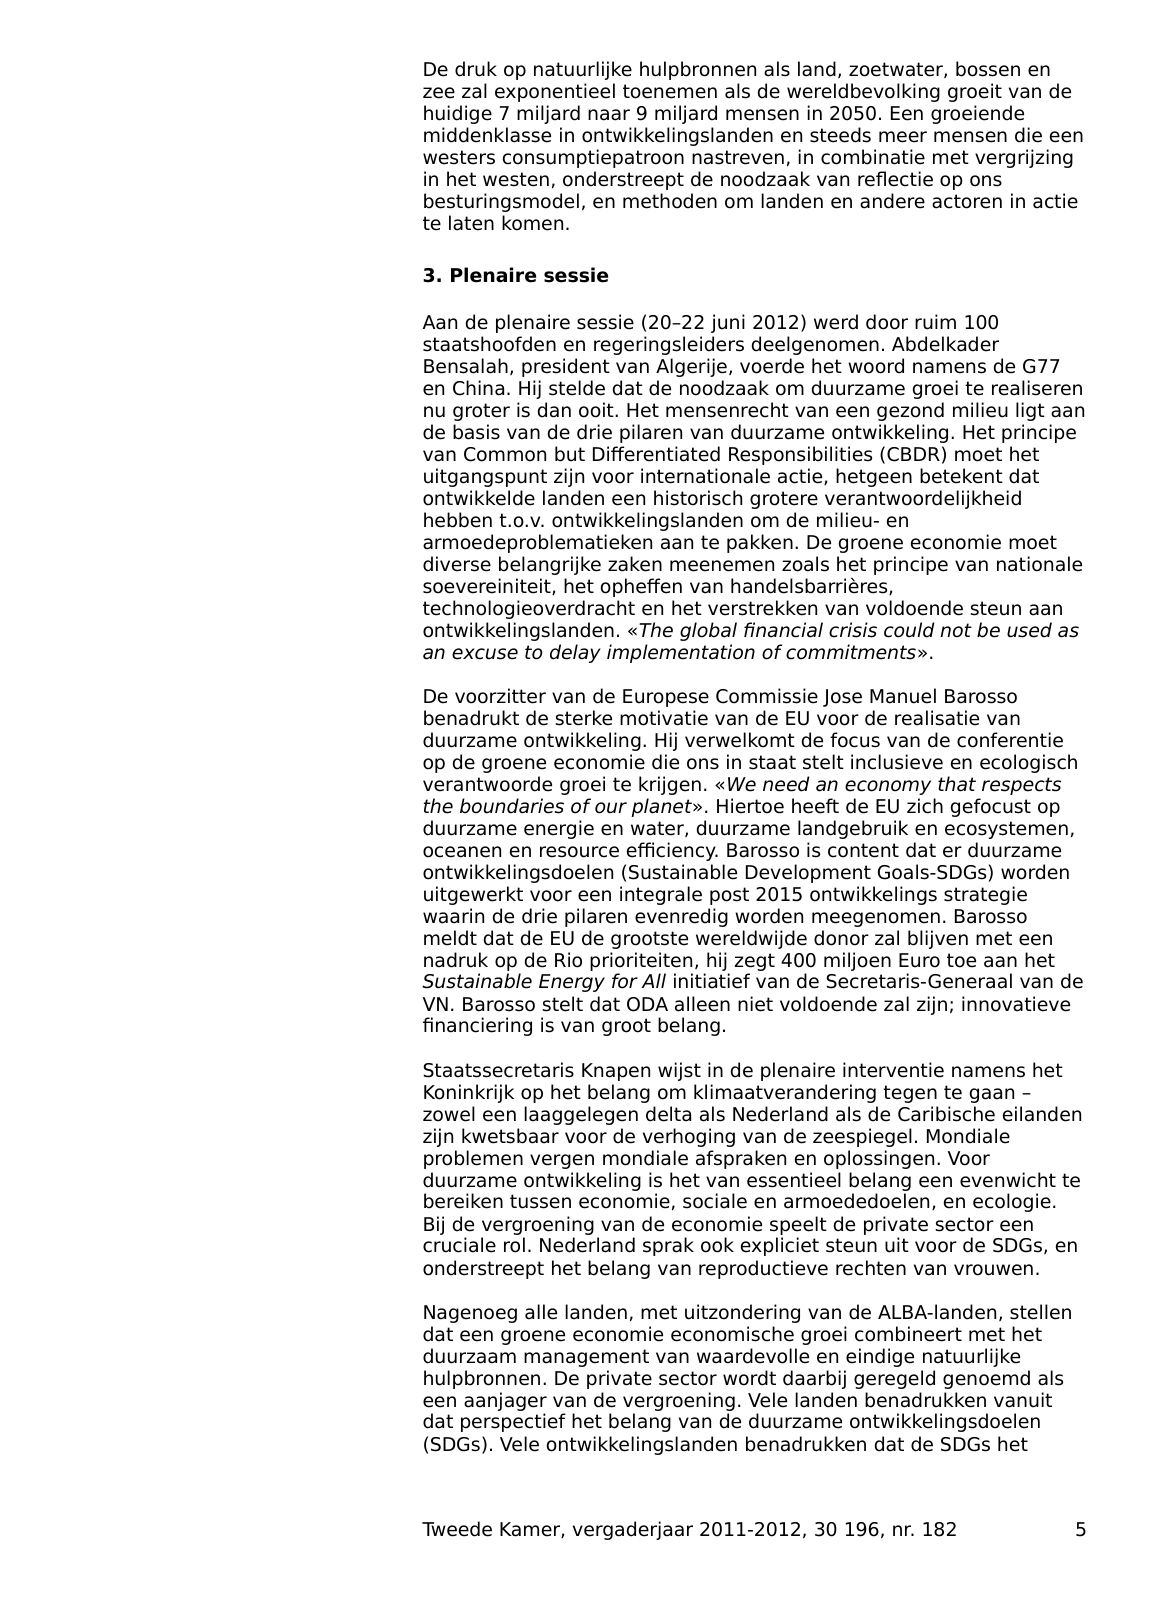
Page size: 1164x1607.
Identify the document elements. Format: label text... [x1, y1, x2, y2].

text De voorzitter van de Europese Commissie Jose Manuel Barosso benadrukt de sterke motivatie van de EU voor de realisatie van duurzame ontwikkeling. Hij verwelkomt de focus van de conferentie op de groene economie die ons in staat stelt inclusieve en ecologisch verantwoorde groei te krijgen. «We need an economy that respects the boundaries of our planet». Hiertoe heeft de EU zich gefocust op duurzame energie en water, duurzame landgebruik en ecosystemen, oceanen en resource efficiency. Barosso is content dat er duurzame ontwikkelingsdoelen (Sustainable Development Goals-SDGs) worden uitgewerkt voor een integrale post 2015 ontwikkelings strategie waarin de drie pilaren evenredig worden meegenomen. Barosso meldt dat de EU de grootste wereldwijde donor zal blijven met een nadruk op de Rio prioriteiten, hij zegt 400 miljoen Euro toe aan het Sustainable Energy for All initiatief van de Secretaris-Generaal van de VN. Barosso stelt dat ODA alleen niet voldoende zal zijn; innovatieve financiering is van groot belang. [422, 686, 1087, 1037]
text Staatssecretaris Knapen wijst in de plenaire interventie namens het Koninkrijk op het belang om klimaatverandering tegen te gaan – zowel een laaggelegen delta als Nederland als de Caribische eilanden zijn kwetsbaar voor de verhoging van de zeespiegel. Mondiale problemen vergen mondiale afspraken en oplossingen. Voor duurzame ontwikkeling is het van essentieel belang een evenwicht te bereiken tussen economie, sociale en armoededoelen, en ecologie. Bij de vergroening van de economie speelt de private sector een cruciale rol. Nederland sprak ook expliciet steun uit voor de SDGs, en onderstreept het belang van reproductieve rechten van vrouwen. [422, 1059, 1087, 1279]
text Nagenoeg alle landen, met uitzondering van de ALBA-landen, stellen dat een groene economie economische groei combineert met het duurzaam management van waardevolle en eindige natuurlijke hulpbronnen. De private sector wordt daarbij geregeld genoemd als een aanjager van de vergroening. Vele landen benadrukken vanuit dat perspectief het belang van de duurzame ontwikkelingsdoelen (SDGs). Vele ontwikkelingslanden benadrukken dat de SDGs het [422, 1302, 1087, 1455]
text De druk op natuurlijke hulpbronnen als land, zoetwater, bossen en zee zal exponentieel toenemen als de wereldbevolking groeit van de huidige 7 miljard naar 9 miljard mensen in 2050. Een groeiende middenklasse in ontwikkelingslanden en steeds meer mensen die een westers consumptiepatroon nastreven, in combinatie met vergrijzing in het westen, onderstreept de noodzaak van reflectie op ons besturingsmodel, en methoden om landen en andere actoren in actie te laten komen. [422, 59, 1087, 235]
subtitle 3. Plenaire sessie [422, 265, 1087, 287]
text Aan de plenaire sessie (20–22 juni 2012) werd door ruim 100 staatshoofden en regeringsleiders deelgenomen. Abdelkader Bensalah, president van Algerije, voerde het woord namens de G77 en China. Hij stelde dat de noodzaak om duurzame groei te realiseren nu groter is dan ooit. Het mensenrecht van een gezond milieu ligt aan de basis van de drie pilaren van duurzame ontwikkeling. Het principe van Common but Differentiated Responsibilities (CBDR) moet het uitgangspunt zijn voor internationale actie, hetgeen betekent dat ontwikkelde landen een historisch grotere verantwoordelijkheid hebben t.o.v. ontwikkelingslanden om de milieu- en armoedeproblematieken aan te pakken. De groene economie moet diverse belangrijke zaken meenemen zoals het principe van nationale soevereiniteit, het opheffen van handelsbarrières, technologieoverdracht en het verstrekken van voldoende steun aan ontwikkelingslanden. «The global financial crisis could not be used as an excuse to delay implementation of commitments». [422, 312, 1087, 663]
